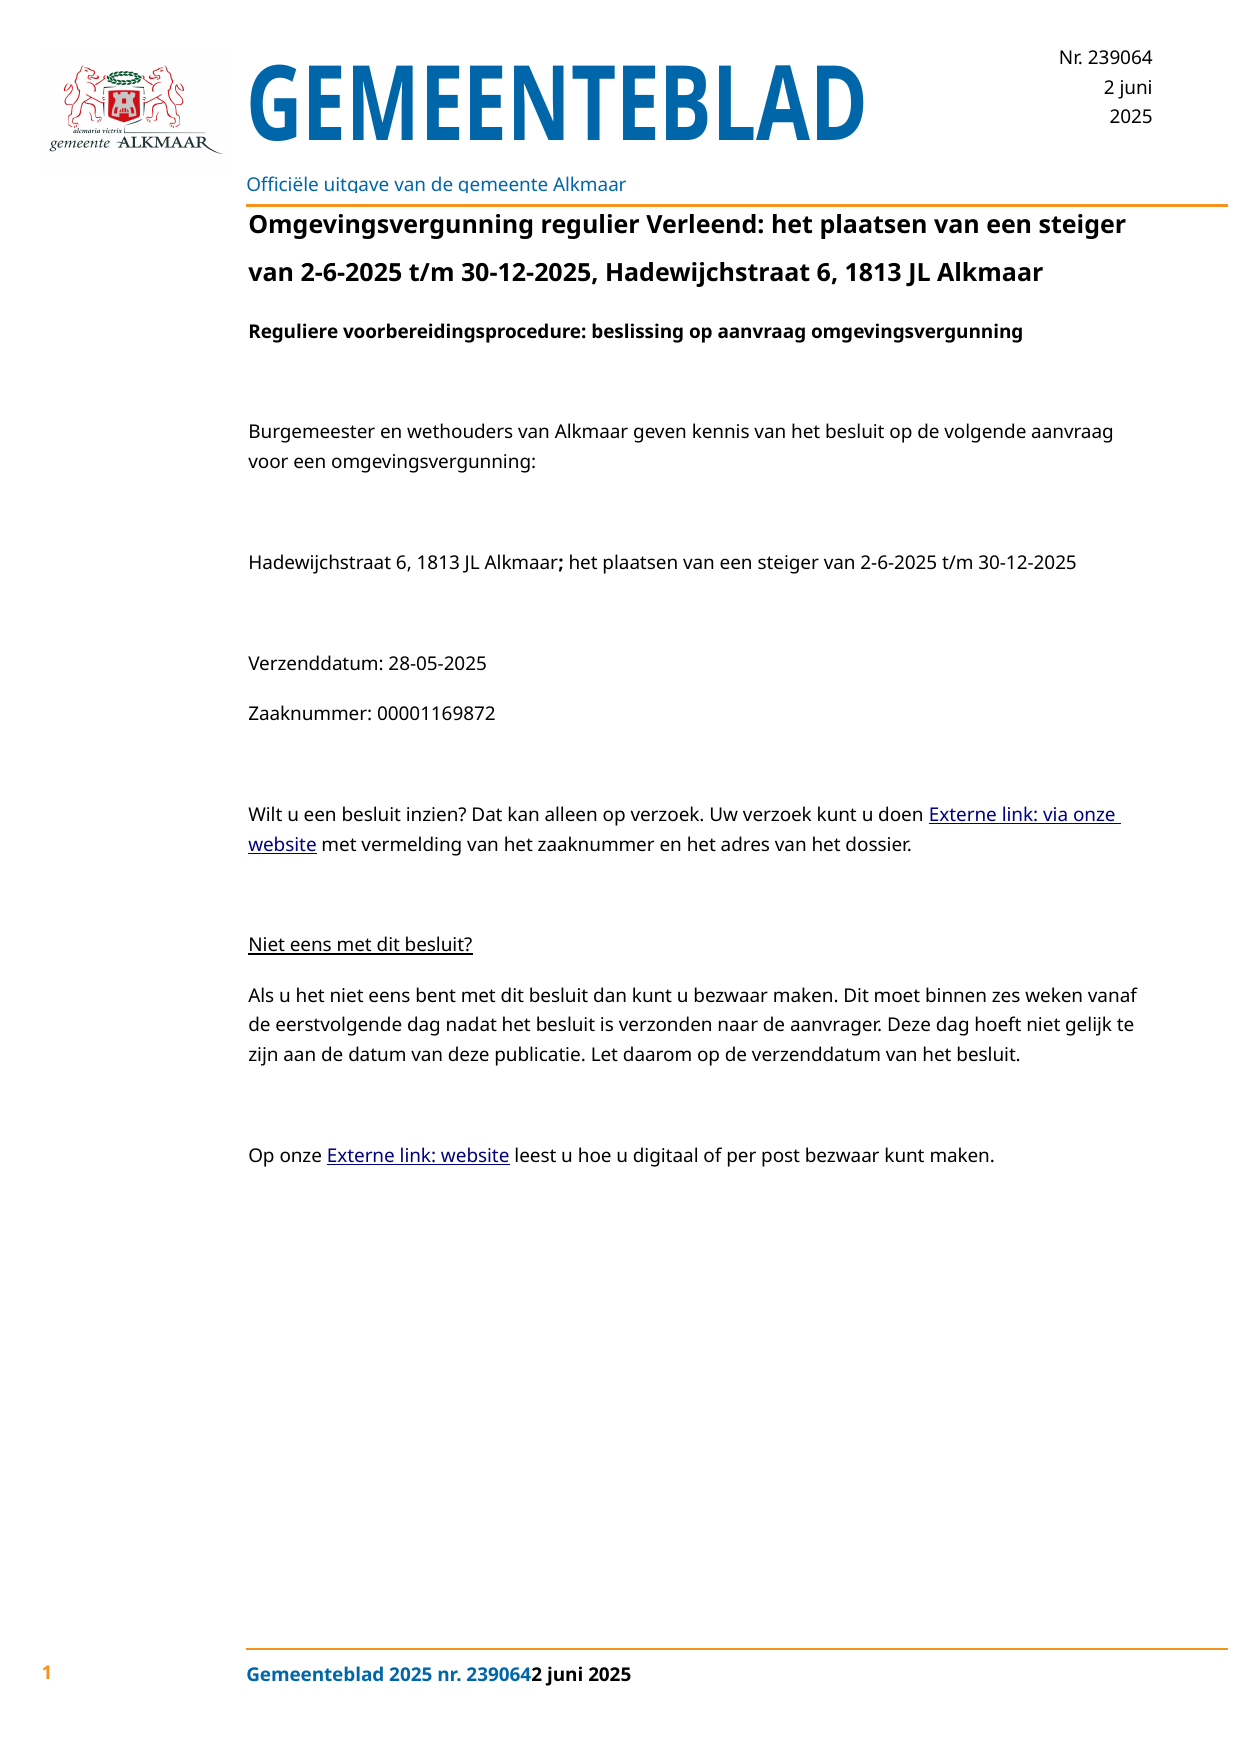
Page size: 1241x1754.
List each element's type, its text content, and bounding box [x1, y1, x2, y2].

text Zaaknummer: 00001169872 [248, 700, 1152, 726]
text Verzenddatum: 28-05-2025 [248, 650, 1152, 676]
text Op onze Externe link: website leest u hoe u digitaal of per post bezwaar kunt maken. [248, 1142, 1152, 1168]
text Omgevingsvergunning regulier Verleend: het plaatsen van een steiger van 2-6-2025 t/m 30-12-2025, Hadewijchstraat 6, 1813 JL Alkmaar [248, 207, 1152, 288]
picture [41, 47, 231, 172]
text Niet eens met dit besluit? [248, 932, 1152, 957]
text Hadewijchstraat 6, 1813 JL Alkmaar; het plaatsen van een steiger van 2-6-2025 t/m 30-12-2025 [248, 549, 1152, 575]
text Als u het niet eens bent met dit besluit dan kunt u bezwaar maken. Dit moet binnen zes weken vanaf de eerstvolgende dag nadat het besluit is verzonden naar de aanvrager. Deze dag hoeft niet gelijk te zijn aan de datum van deze publicatie. Let daarom op de verzenddatum van het besluit. [248, 982, 1152, 1067]
text Reguliere voorbereidingsprocedure: beslissing op aanvraag omgevingsvergunning [248, 318, 1152, 344]
text Wilt u een besluit inzien? Dat kan alleen op verzoek. Uw verzoek kunt u doen Externe link: via onze website met vermelding van het zaaknummer en het adres van het dossier. [248, 801, 1152, 857]
text Burgemeester en wethouders van Alkmaar geven kennis van het besluit op de volgende aanvraag voor een omgevingsvergunning: [248, 419, 1152, 474]
